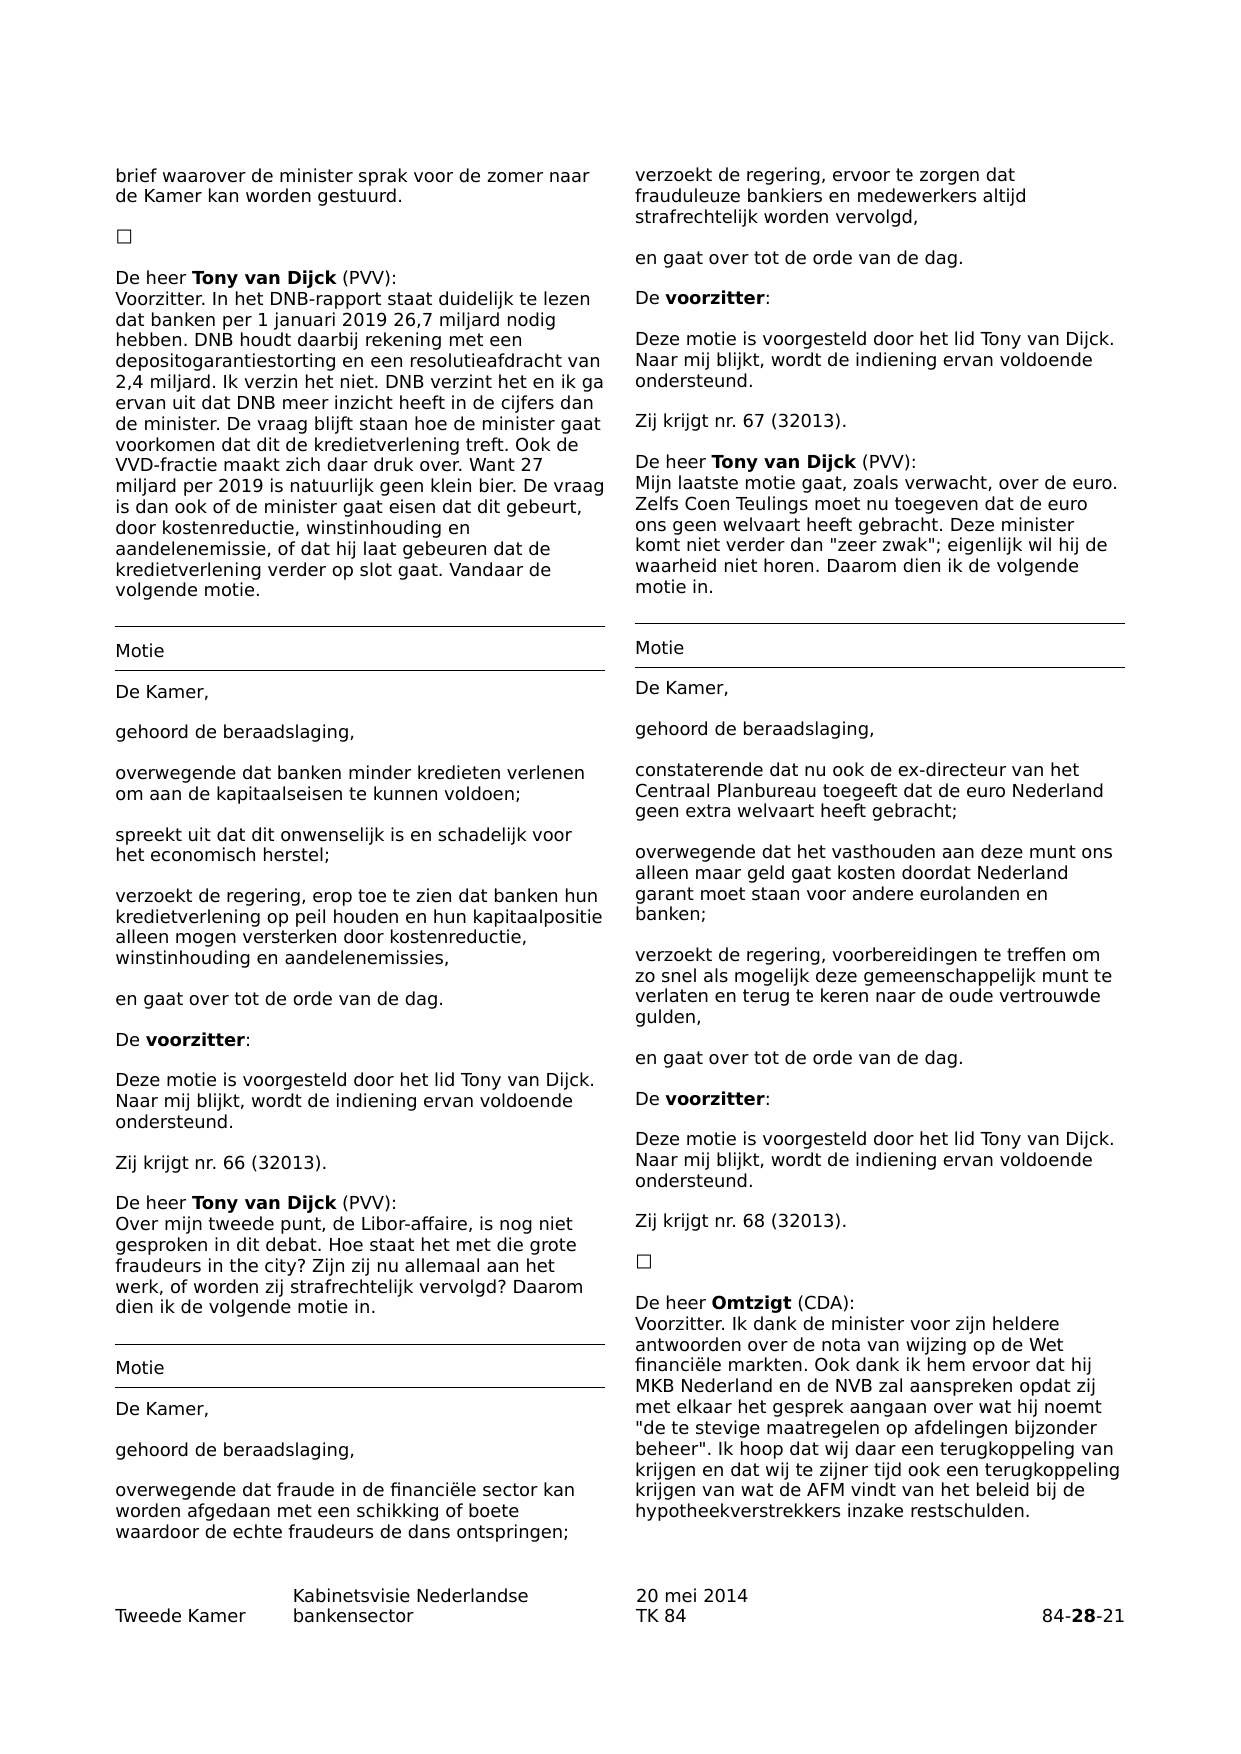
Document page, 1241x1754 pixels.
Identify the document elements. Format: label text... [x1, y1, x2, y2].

text ⬜ [115, 227, 605, 248]
text De heer Tony van Dijck (PVV): [115, 268, 605, 288]
text en gaat over tot de orde van de dag. [115, 989, 605, 1009]
text overwegende dat fraude in de financiële sector kan worden afgedaan met een schikking of boete waardoor de echte fraudeurs de dans ontspringen; [115, 1480, 605, 1542]
text verzoekt de regering, voorbereidingen te treffen om zo snel als mogelijk deze gemeenschappelijk munt te verlaten en terug te keren naar de oude vertrouwde gulden, [635, 945, 1125, 1028]
text Zij krijgt nr. 68 (32013). [635, 1211, 1125, 1232]
text Motie [115, 1358, 605, 1379]
text De voorzitter: [635, 1088, 1125, 1109]
text De Kamer, [115, 1399, 605, 1419]
text De voorzitter: [635, 288, 1125, 309]
text Over mijn tweede punt, de Libor-affaire, is nog niet gesproken in dit debat. Hoe staat het met die grote fraudeurs in the city? Zijn zij nu allemaal aan het werk, of worden zij strafrechtelijk vervolgd? Daarom dien ik de volgende motie in. [115, 1214, 605, 1318]
text gehoord de beraadslaging, [635, 719, 1125, 740]
text De heer Tony van Dijck (PVV): [115, 1193, 605, 1214]
text brief waarover de minister sprak voor de zomer naar de Kamer kan worden gestuurd. [115, 165, 605, 207]
text Voorzitter. Ik dank de minister voor zijn heldere antwoorden over de nota van wijzing op de Wet financiële markten. Ook dank ik hem ervoor dat hij MKB Nederland en de NVB zal aanspreken opdat zij met elkaar het gesprek aangaan over wat hij noemt "de te stevige maatregelen op afdelingen bijzonder beheer". Ik hoop dat wij daar een terugkoppeling van krijgen en dat wij te zijner tijd ook een terugkoppeling krijgen van wat de AFM vindt van het beleid bij de hypotheekverstrekkers inzake restschulden. [635, 1313, 1125, 1522]
text Motie [115, 641, 605, 662]
text overwegende dat banken minder kredieten verlenen om aan de kapitaalseisen te kunnen voldoen; [115, 763, 605, 804]
text Deze motie is voorgesteld door het lid Tony van Dijck. Naar mij blijkt, wordt de indiening ervan voldoende ondersteund. [635, 329, 1125, 391]
text constaterende dat nu ook de ex-directeur van het Centraal Planbureau toegeeft dat de euro Nederland geen extra welvaart heeft gebracht; [635, 760, 1125, 822]
text Zij krijgt nr. 66 (32013). [115, 1152, 605, 1173]
text De heer Tony van Dijck (PVV): [635, 452, 1125, 473]
text De voorzitter: [115, 1029, 605, 1050]
text De heer Omtzigt (CDA): [635, 1293, 1125, 1313]
text en gaat over tot de orde van de dag. [635, 1048, 1125, 1068]
text verzoekt de regering, erop toe te zien dat banken hun kredietverlening op peil houden en hun kapitaalpositie alleen mogen versterken door kostenreductie, winstinhouding en aandelenemissies, [115, 886, 605, 969]
text ⬜ [635, 1252, 1125, 1273]
text Motie [635, 637, 1125, 658]
text Zij krijgt nr. 67 (32013). [635, 411, 1125, 432]
text Mijn laatste motie gaat, zoals verwacht, over de euro. Zelfs Coen Teulings moet nu toegeven dat de euro ons geen welvaart heeft gebracht. Deze minister komt niet verder dan "zeer zwak"; eigenlijk wil hij de waarheid niet horen. Daarom dien ik de volgende motie in. [635, 473, 1125, 598]
text De Kamer, [115, 682, 605, 702]
text verzoekt de regering, ervoor te zorgen dat frauduleuze bankiers en medewerkers altijd strafrechtelijk worden vervolgd, [635, 165, 1125, 227]
text Voorzitter. In het DNB-rapport staat duidelijk te lezen dat banken per 1 januari 2019 26,7 miljard nodig hebben. DNB houdt daarbij rekening met een depositogarantiestorting en een resolutieafdracht van 2,4 miljard. Ik verzin het niet. DNB verzint het en ik ga ervan uit dat DNB meer inzicht heeft in de cijfers dan de minister. De vraag blijft staan hoe de minister gaat voorkomen dat dit de kredietverlening treft. Ook de VVD-fractie maakt zich daar druk over. Want 27 miljard per 2019 is natuurlijk geen klein bier. De vraag is dan ook of de minister gaat eisen dat dit gebeurt, door kostenreductie, winstinhouding en aandelenemissie, of dat hij laat gebeuren dat de kredietverlening verder op slot gaat. Vandaar de volgende motie. [115, 288, 605, 601]
text Deze motie is voorgesteld door het lid Tony van Dijck. Naar mij blijkt, wordt de indiening ervan voldoende ondersteund. [635, 1129, 1125, 1191]
text gehoord de beraadslaging, [115, 722, 605, 743]
text Deze motie is voorgesteld door het lid Tony van Dijck. Naar mij blijkt, wordt de indiening ervan voldoende ondersteund. [115, 1070, 605, 1132]
text spreekt uit dat dit onwenselijk is en schadelijk voor het economisch herstel; [115, 824, 605, 866]
text overwegende dat het vasthouden aan deze munt ons alleen maar geld gaat kosten doordat Nederland garant moet staan voor andere eurolanden en banken; [635, 842, 1125, 925]
text en gaat over tot de orde van de dag. [635, 247, 1125, 268]
text De Kamer, [635, 678, 1125, 699]
text gehoord de beraadslaging, [115, 1439, 605, 1460]
